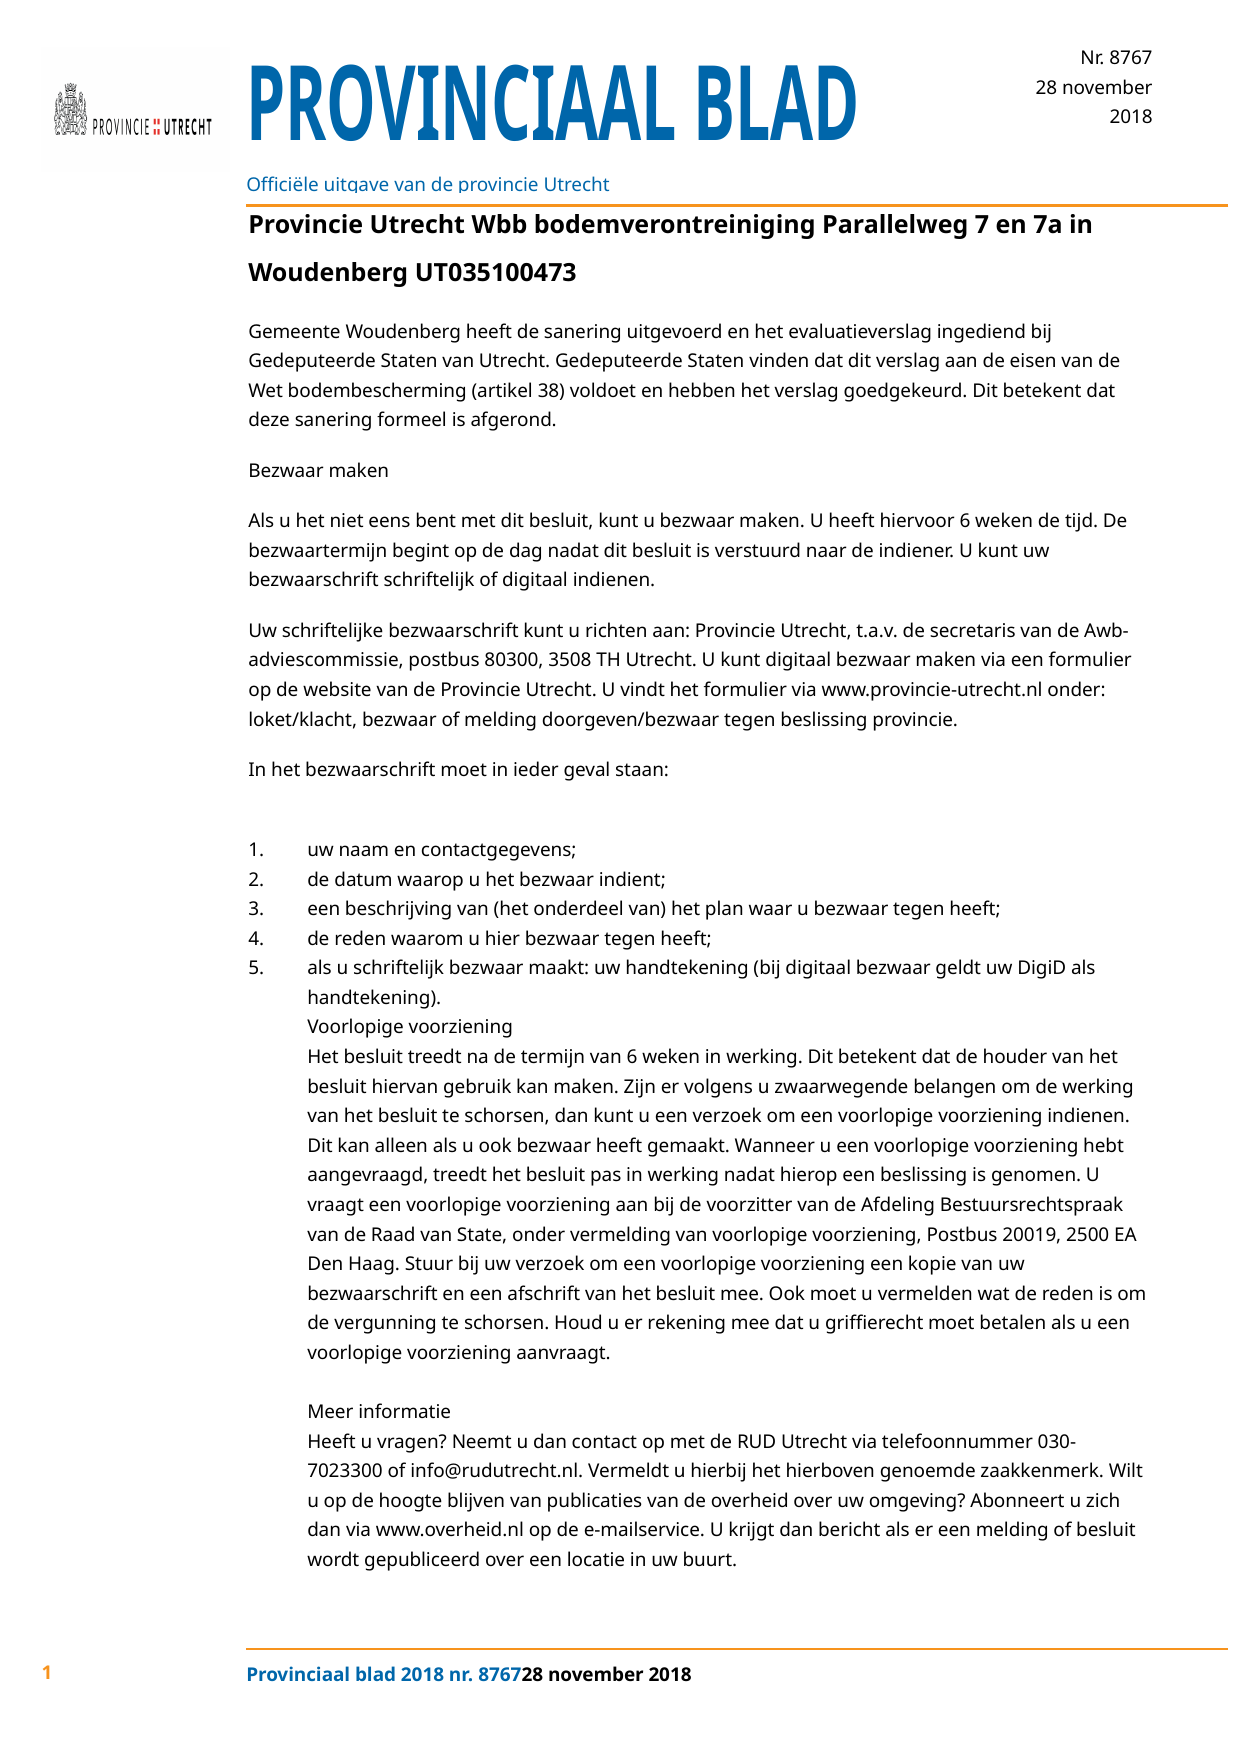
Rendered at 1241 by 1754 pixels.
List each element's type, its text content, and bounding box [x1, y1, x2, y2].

text In het bezwaarschrift moet in ieder geval staan: [248, 756, 1152, 782]
list als u schriftelijk bezwaar maakt: uw handtekening (bij digitaal bezwaar geldt uw DigiD als handtekening). [248, 954, 1152, 1010]
list de reden waarom u hier bezwaar tegen heeft; [248, 925, 1152, 951]
text Als u het niet eens bent met dit besluit, kunt u bezwaar maken. U heeft hiervoor 6 weken de tijd. De bezwaartermijn begint op de dag nadat dit besluit is verstuurd naar de indiener. U kunt uw bezwaarschrift schriftelijk of digitaal indienen. [248, 507, 1152, 592]
list Het besluit treedt na de termijn van 6 weken in werking. Dit betekent dat de houder van het besluit hiervan gebruik kan maken. Zijn er volgens u zwaarwegende belangen om de werking van het besluit te schorsen, dan kunt u een verzoek om een voorlopige voorziening indienen. Dit kan alleen als u ook bezwaar heeft gemaakt. Wanneer u een voorlopige voorziening hebt aangevraagd, treedt het besluit pas in werking nadat hierop een beslissing is genomen. U vraagt een voorlopige voorziening aan bij de voorzitter van de Afdeling Bestuursrechtspraak van de Raad van State, onder vermelding van voorlopige voorziening, Postbus 20019, 2500 EA Den Haag. Stuur bij uw verzoek om een voorlopige voorziening een kopie van uw bezwaarschrift en een afschrift van het besluit mee. Ook moet u vermelden wat de reden is om de vergunning te schorsen. Houd u er rekening mee dat u griffierecht moet betalen als u een voorlopige voorziening aanvraagt. [248, 1043, 1152, 1365]
picture [41, 47, 231, 172]
text Provincie Utrecht Wbb bodemverontreiniging Parallelweg 7 en 7a in Woudenberg UT035100473 [248, 207, 1152, 288]
list Heeft u vragen? Neemt u dan contact op met de RUD Utrecht via telefoonnummer 030-7023300 of info@rudutrecht.nl. Vermeldt u hierbij het hierboven genoemde zaakkenmerk. Wilt u op de hoogte blijven van publicaties van de overheid over uw omgeving? Abonneert u zich dan via www.overheid.nl op de e-mailservice. U krijgt dan bericht als er een melding of besluit wordt gepubliceerd over een locatie in uw buurt. [248, 1428, 1152, 1572]
list Voorlopige voorziening [248, 1014, 1152, 1039]
text Uw schriftelijke bezwaarschrift kunt u richten aan: Provincie Utrecht, t.a.v. de secretaris van de Awb-adviescommissie, postbus 80300, 3508 TH Utrecht. U kunt digitaal bezwaar maken via een formulier op de website van de Provincie Utrecht. U vindt het formulier via www.provincie-utrecht.nl onder: loket/klacht, bezwaar of melding doorgeven/bezwaar tegen beslissing provincie. [248, 617, 1152, 732]
list een beschrijving van (het onderdeel van) het plan waar u bezwaar tegen heeft; [248, 895, 1152, 921]
text Bezwaar maken [248, 457, 1152, 483]
list uw naam en contactgegevens; [248, 836, 1152, 862]
list de datum waarop u het bezwaar indient; [248, 866, 1152, 892]
text Gemeente Woudenberg heeft de sanering uitgevoerd en het evaluatieverslag ingediend bij Gedeputeerde Staten van Utrecht. Gedeputeerde Staten vinden dat dit verslag aan de eisen van de Wet bodembescherming (artikel 38) voldoet en hebben het verslag goedgekeurd. Dit betekent dat deze sanering formeel is afgerond. [248, 318, 1152, 432]
list Meer informatie [248, 1398, 1152, 1424]
